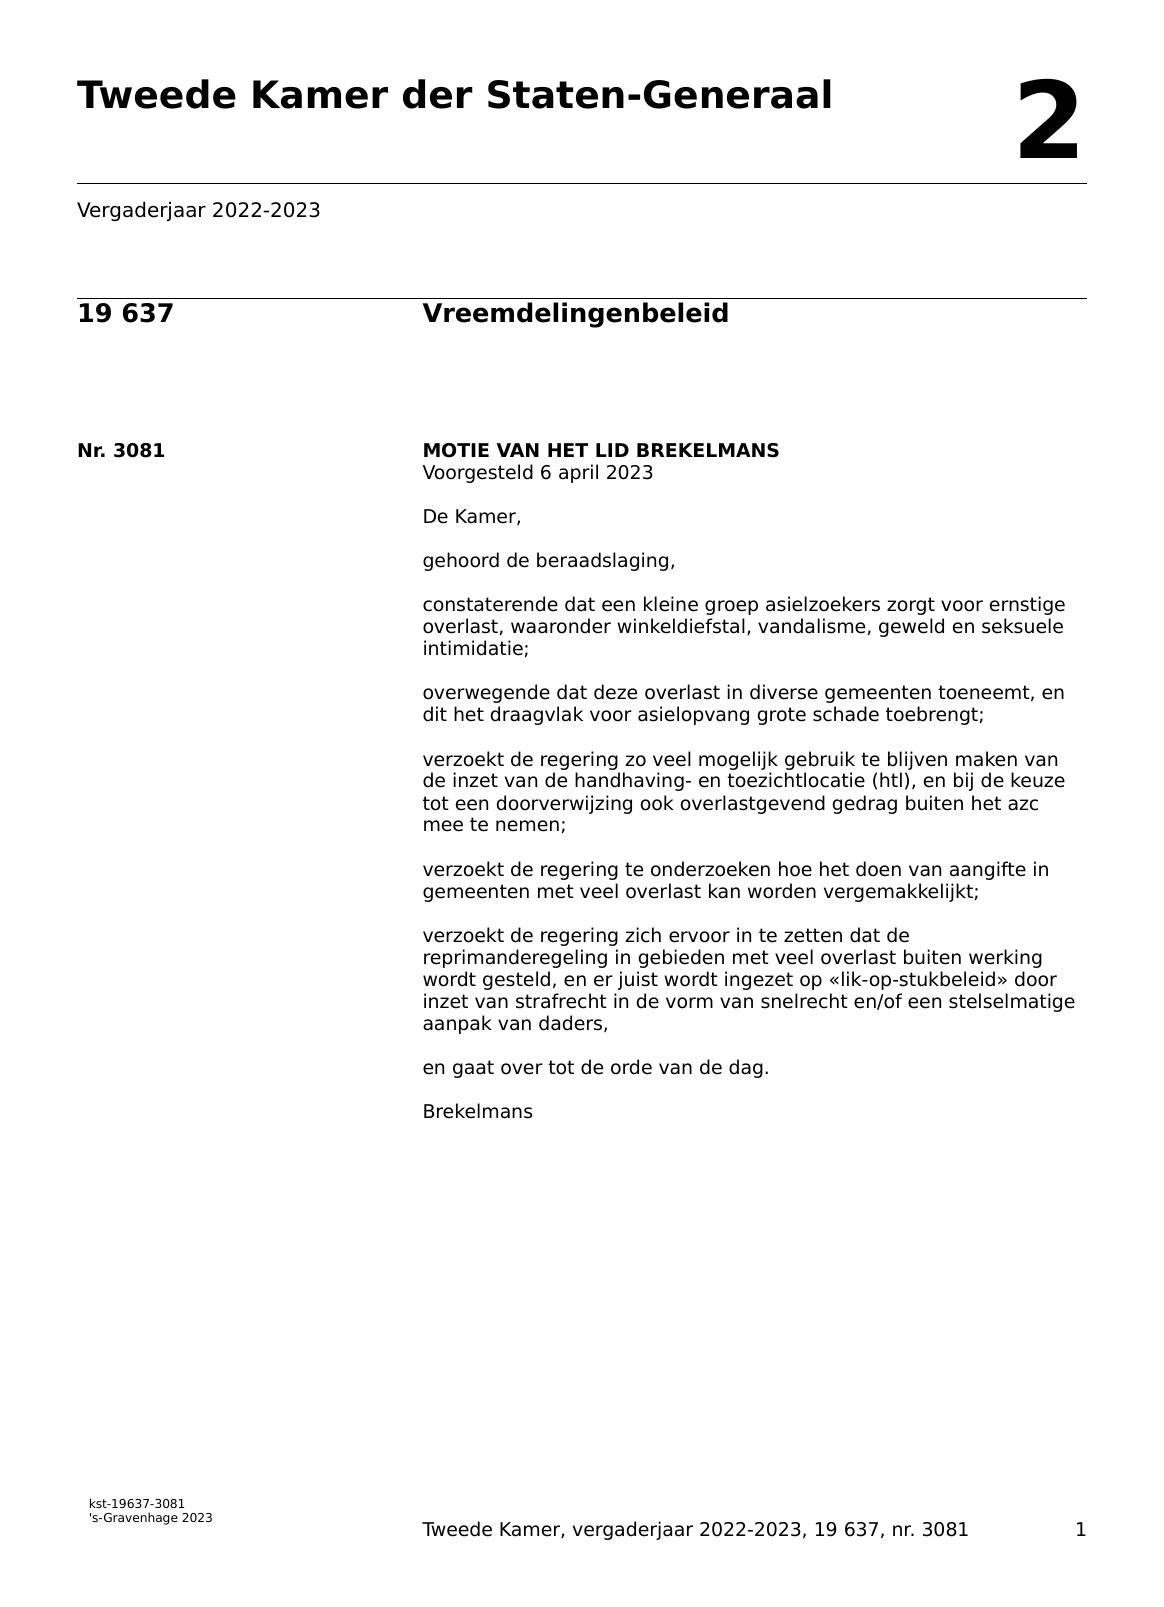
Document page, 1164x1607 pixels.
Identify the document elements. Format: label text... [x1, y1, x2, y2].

subtitle Nr. 3081 MOTIE VAN HET LID BREKELMANS [77, 440, 1087, 462]
table_header Tweede Kamer der Staten-Generaal [77, 59, 886, 183]
text gehoord de beraadslaging, [422, 550, 1087, 572]
text en gaat over tot de orde van de dag. [422, 1057, 1087, 1079]
text overwegende dat deze overlast in diverse gemeenten toeneemt, en dit het draagvlak voor asielopvang grote schade toebrengt; [422, 682, 1087, 726]
text Brekelmans [422, 1101, 1087, 1123]
table_cell Vergaderjaar 2022-2023 [77, 184, 1087, 298]
text verzoekt de regering zo veel mogelijk gebruik te blijven maken van de inzet van de handhaving- en toezichtlocatie (htl), en bij de keuze tot een doorverwijzing ook overlastgevend gedrag buiten het azc mee te nemen; [422, 748, 1087, 836]
text 's-Gravenhage 2023 [88, 1511, 323, 1525]
table_header 2 [886, 59, 1087, 183]
text verzoekt de regering zich ervoor in te zetten dat de reprimanderegeling in gebieden met veel overlast buiten werking wordt gesteld, en er juist wordt ingezet op «lik-op-stukbeleid» door inzet van strafrecht in de vorm van snelrecht en/of een stelselmatige aanpak van daders, [422, 925, 1087, 1034]
text constaterende dat een kleine groep asielzoekers zorgt voor ernstige overlast, waaronder winkeldiefstal, vandalisme, geweld en seksuele intimidatie; [422, 594, 1087, 660]
text De Kamer, [422, 506, 1087, 528]
text verzoekt de regering te onderzoeken hoe het doen van aangifte in gemeenten met veel overlast kan worden vergemakkelijkt; [422, 858, 1087, 902]
text Voorgesteld 6 april 2023 [422, 462, 1087, 484]
text kst-19637-3081 [88, 1497, 323, 1511]
subtitle 19 637 Vreemdelingenbeleid [77, 299, 1087, 329]
